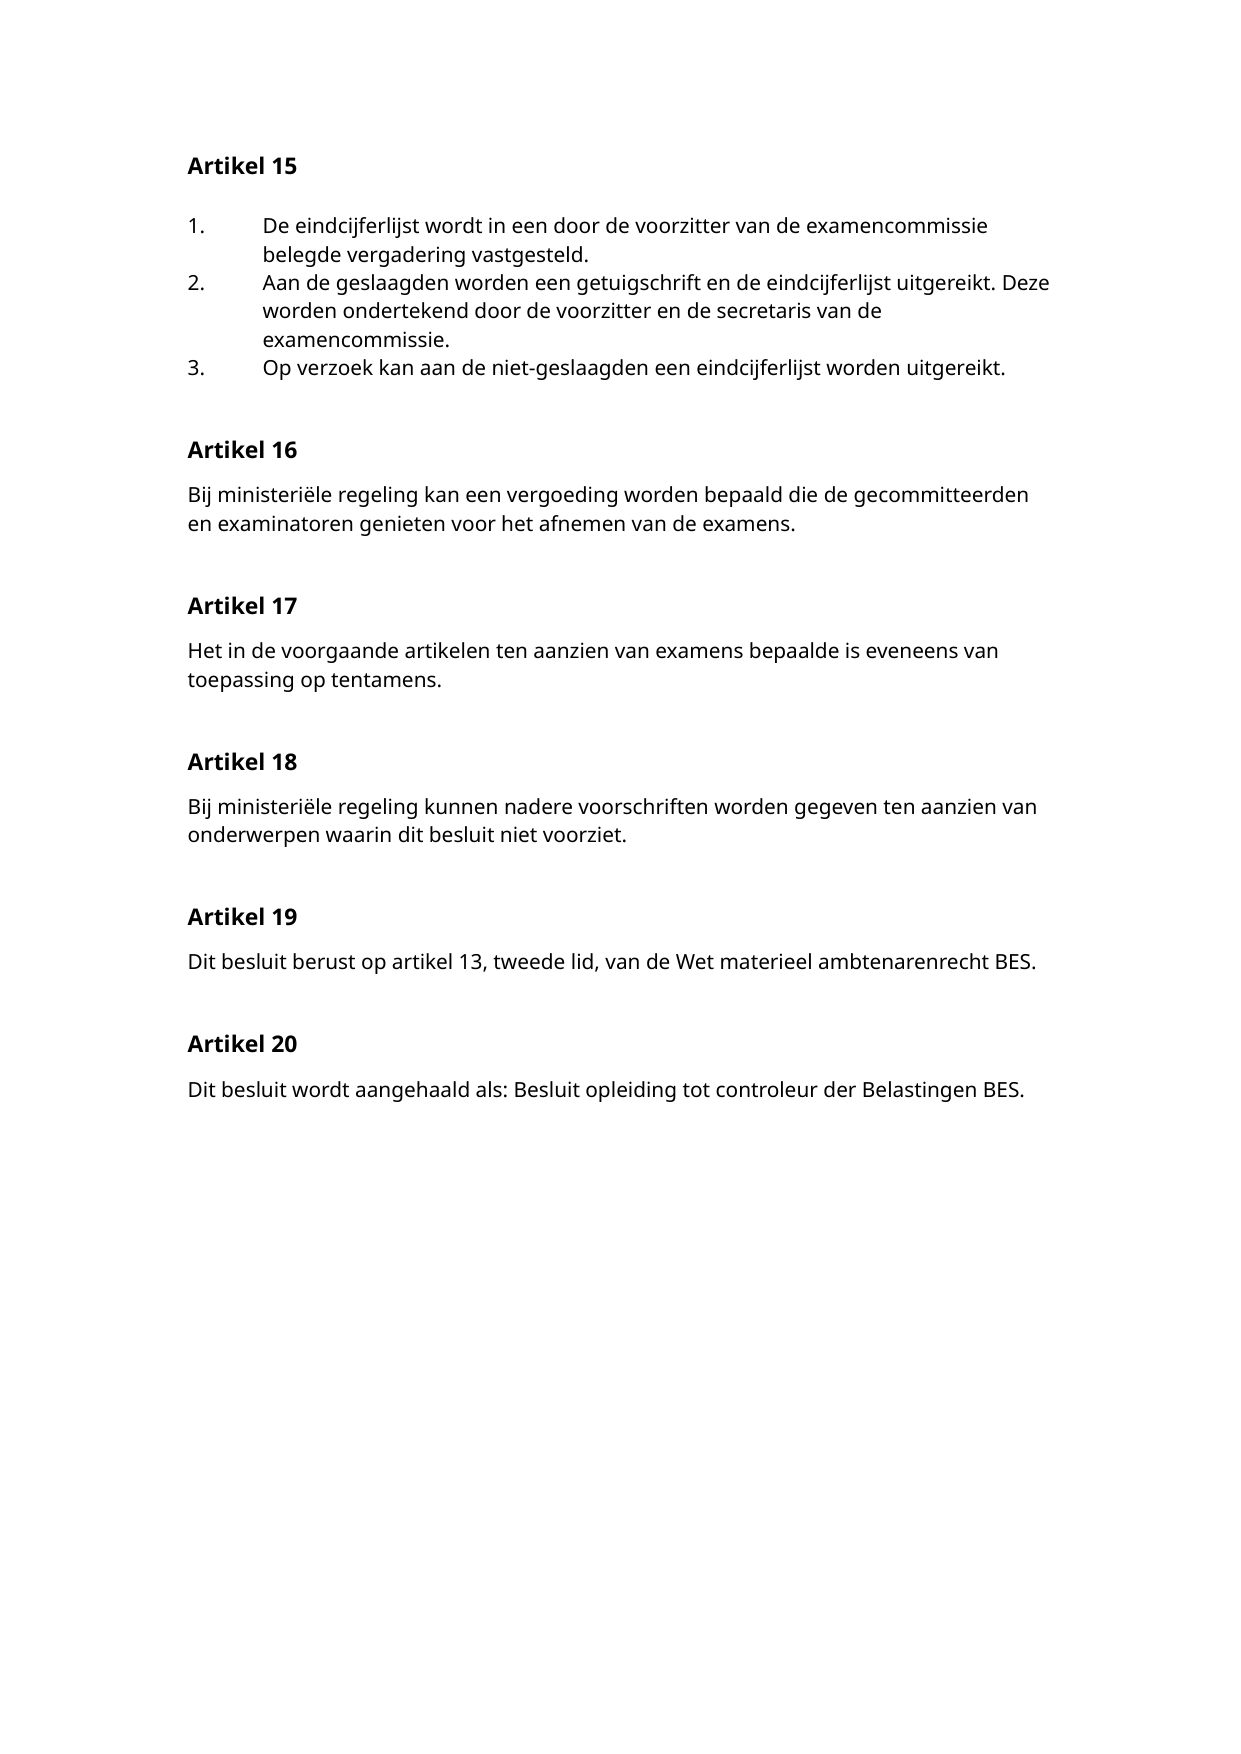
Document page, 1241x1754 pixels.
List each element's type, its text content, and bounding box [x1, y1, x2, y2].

text Dit besluit wordt aangehaald als: Besluit opleiding tot controleur der Belastingen BES. [187, 1075, 1053, 1103]
subtitle Artikel 18 [187, 746, 1053, 777]
subtitle Artikel 20 [187, 1028, 1053, 1060]
list Op verzoek kan aan de niet-geslaagden een eindcijferlijst worden uitgereikt. [187, 353, 1053, 382]
text Het in de voorgaande artikelen ten aanzien van examens bepaalde is eveneens van toepassing op tentamens. [187, 636, 1053, 693]
text Bij ministeriële regeling kan een vergoeding worden bepaald die de gecommitteerden en examinatoren genieten voor het afnemen van de examens. [187, 481, 1053, 537]
text Dit besluit berust op artikel 13, tweede lid, van de Wet materieel ambtenarenrecht BES. [187, 947, 1053, 976]
list De eindcijferlijst wordt in een door de voorzitter van de examencommissie belegde vergadering vastgesteld. [187, 211, 1053, 268]
subtitle Artikel 19 [187, 901, 1053, 932]
text Bij ministeriële regeling kunnen nadere voorschriften worden gegeven ten aanzien van onderwerpen waarin dit besluit niet voorziet. [187, 792, 1053, 849]
subtitle Artikel 17 [187, 590, 1053, 621]
subtitle Artikel 16 [187, 434, 1053, 466]
subtitle Artikel 15 [187, 150, 1053, 181]
list Aan de geslaagden worden een getuigschrift en de eindcijferlijst uitgereikt. Deze worden ondertekend door de voorzitter en de secretaris van de examencommissie. [187, 268, 1053, 353]
